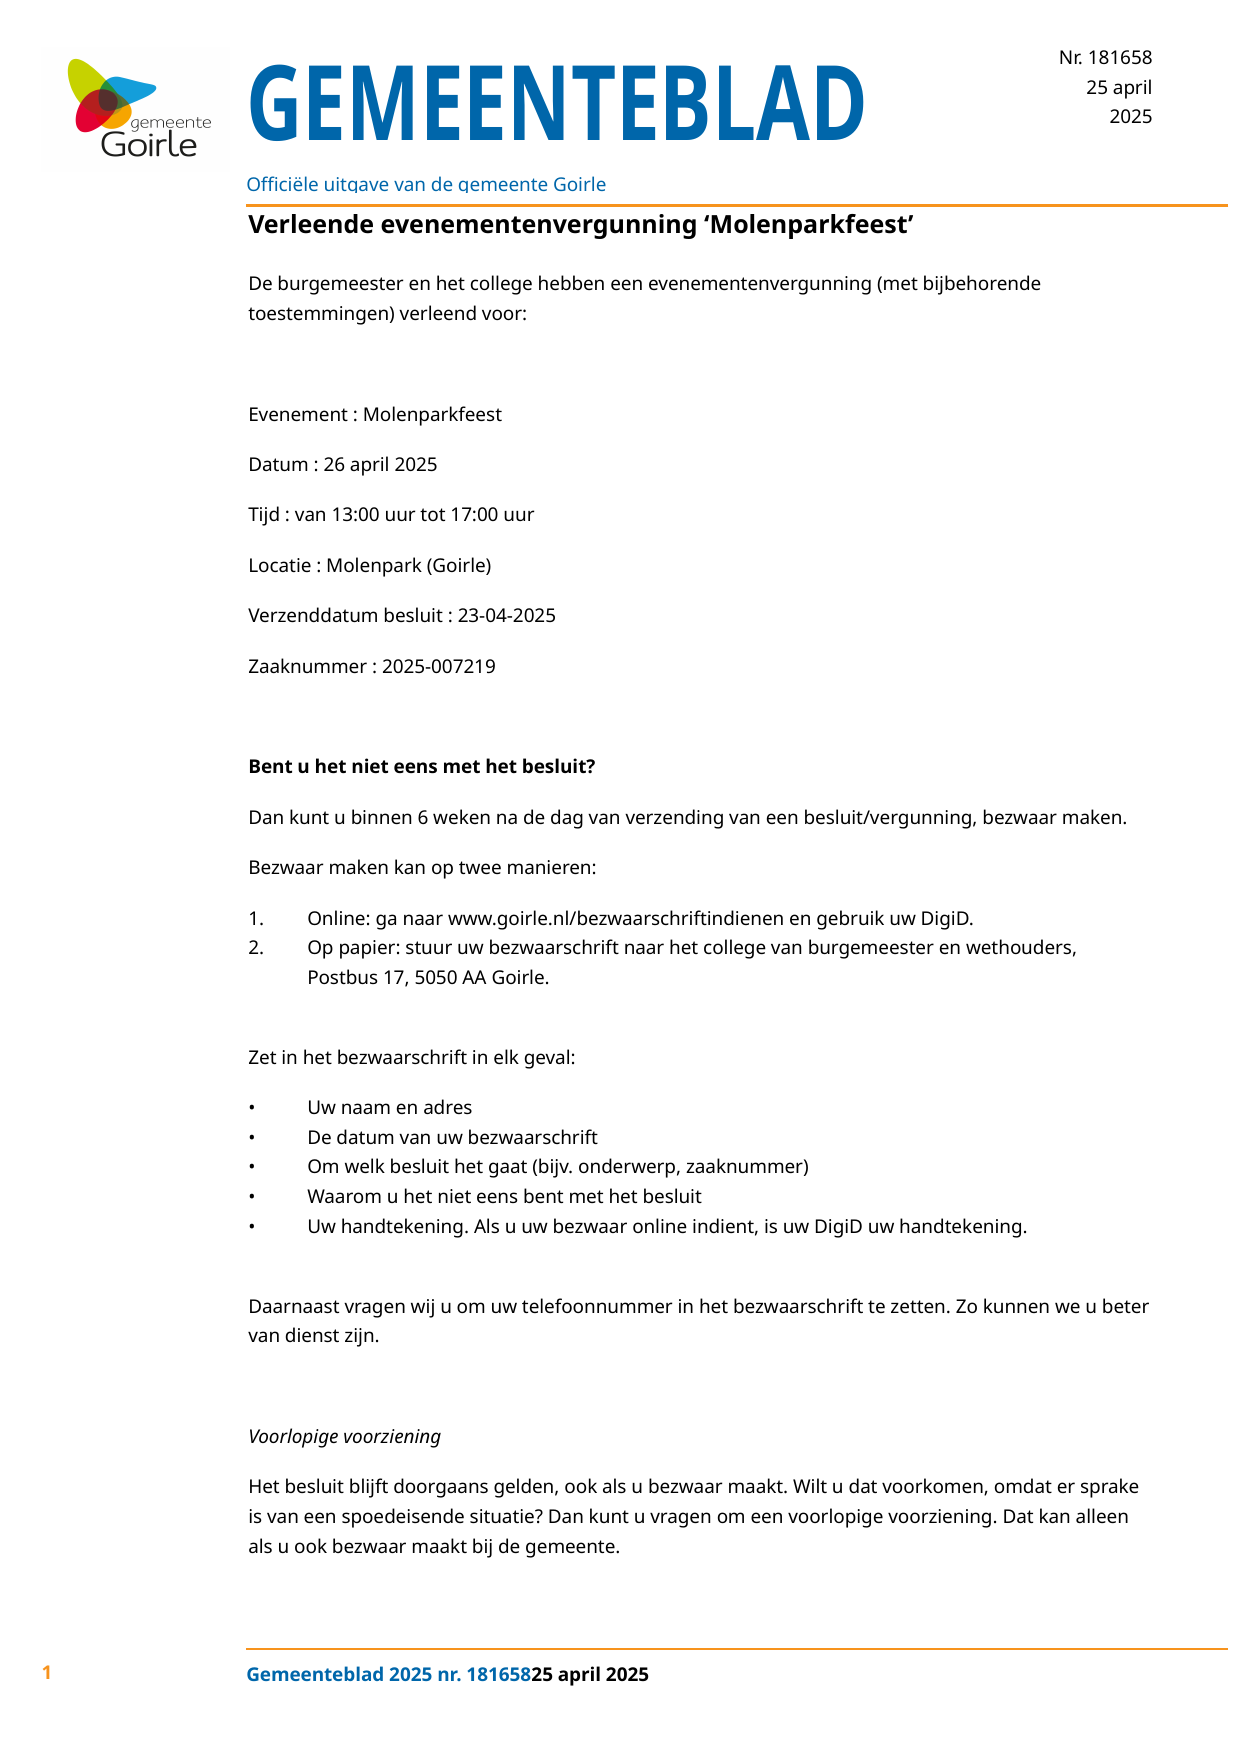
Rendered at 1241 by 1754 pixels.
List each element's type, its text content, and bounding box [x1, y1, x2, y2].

text Datum : 26 april 2025 [248, 451, 1152, 477]
text De burgemeester en het college hebben een evenementenvergunning (met bijbehorende toestemmingen) verleend voor: [248, 270, 1152, 326]
list Uw handtekening. Als u uw bezwaar online indient, is uw DigiD uw handtekening. [248, 1213, 1152, 1238]
text Verleende evenementenvergunning ‘Molenparkfeest’ [248, 207, 1152, 241]
text Bezwaar maken kan op twee manieren: [248, 854, 1152, 880]
text Verzenddatum besluit : 23-04-2025 [248, 602, 1152, 628]
text Dan kunt u binnen 6 weken na de dag van verzending van een besluit/vergunning, bezwaar maken. [248, 804, 1152, 830]
text Daarnaast vragen wij u om uw telefoonnummer in het bezwaarschrift te zetten. Zo kunnen we u beter van dienst zijn. [248, 1293, 1152, 1348]
text Bent u het niet eens met het besluit? [248, 754, 1152, 779]
text Evenement : Molenparkfeest [248, 401, 1152, 426]
list Waarom u het niet eens bent met het besluit [248, 1183, 1152, 1209]
list De datum van uw bezwaarschrift [248, 1124, 1152, 1150]
text Zet in het bezwaarschrift in elk geval: [248, 1044, 1152, 1070]
text Zaaknummer : 2025-007219 [248, 653, 1152, 678]
list Op papier: stuur uw bezwaarschrift naar het college van burgemeester en wethouders, Postbus 17, 5050 AA Goirle. [248, 934, 1152, 990]
picture [41, 47, 231, 172]
text Voorlopige voorziening [248, 1423, 1152, 1449]
text Locatie : Molenpark (Goirle) [248, 552, 1152, 578]
list Om welk besluit het gaat (bijv. onderwerp, zaaknummer) [248, 1154, 1152, 1179]
list Online: ga naar www.goirle.nl/bezwaarschriftindienen en gebruik uw DigiD. [248, 905, 1152, 931]
text Tijd : van 13:00 uur tot 17:00 uur [248, 502, 1152, 527]
text Het besluit blijft doorgaans gelden, ook als u bezwaar maakt. Wilt u dat voorkomen, omdat er sprake is van een spoedeisende situatie? Dan kunt u vragen om een voorlopige voorziening. Dat kan alleen als u ook bezwaar maakt bij de gemeente. [248, 1474, 1152, 1558]
list Uw naam en adres [248, 1094, 1152, 1120]
